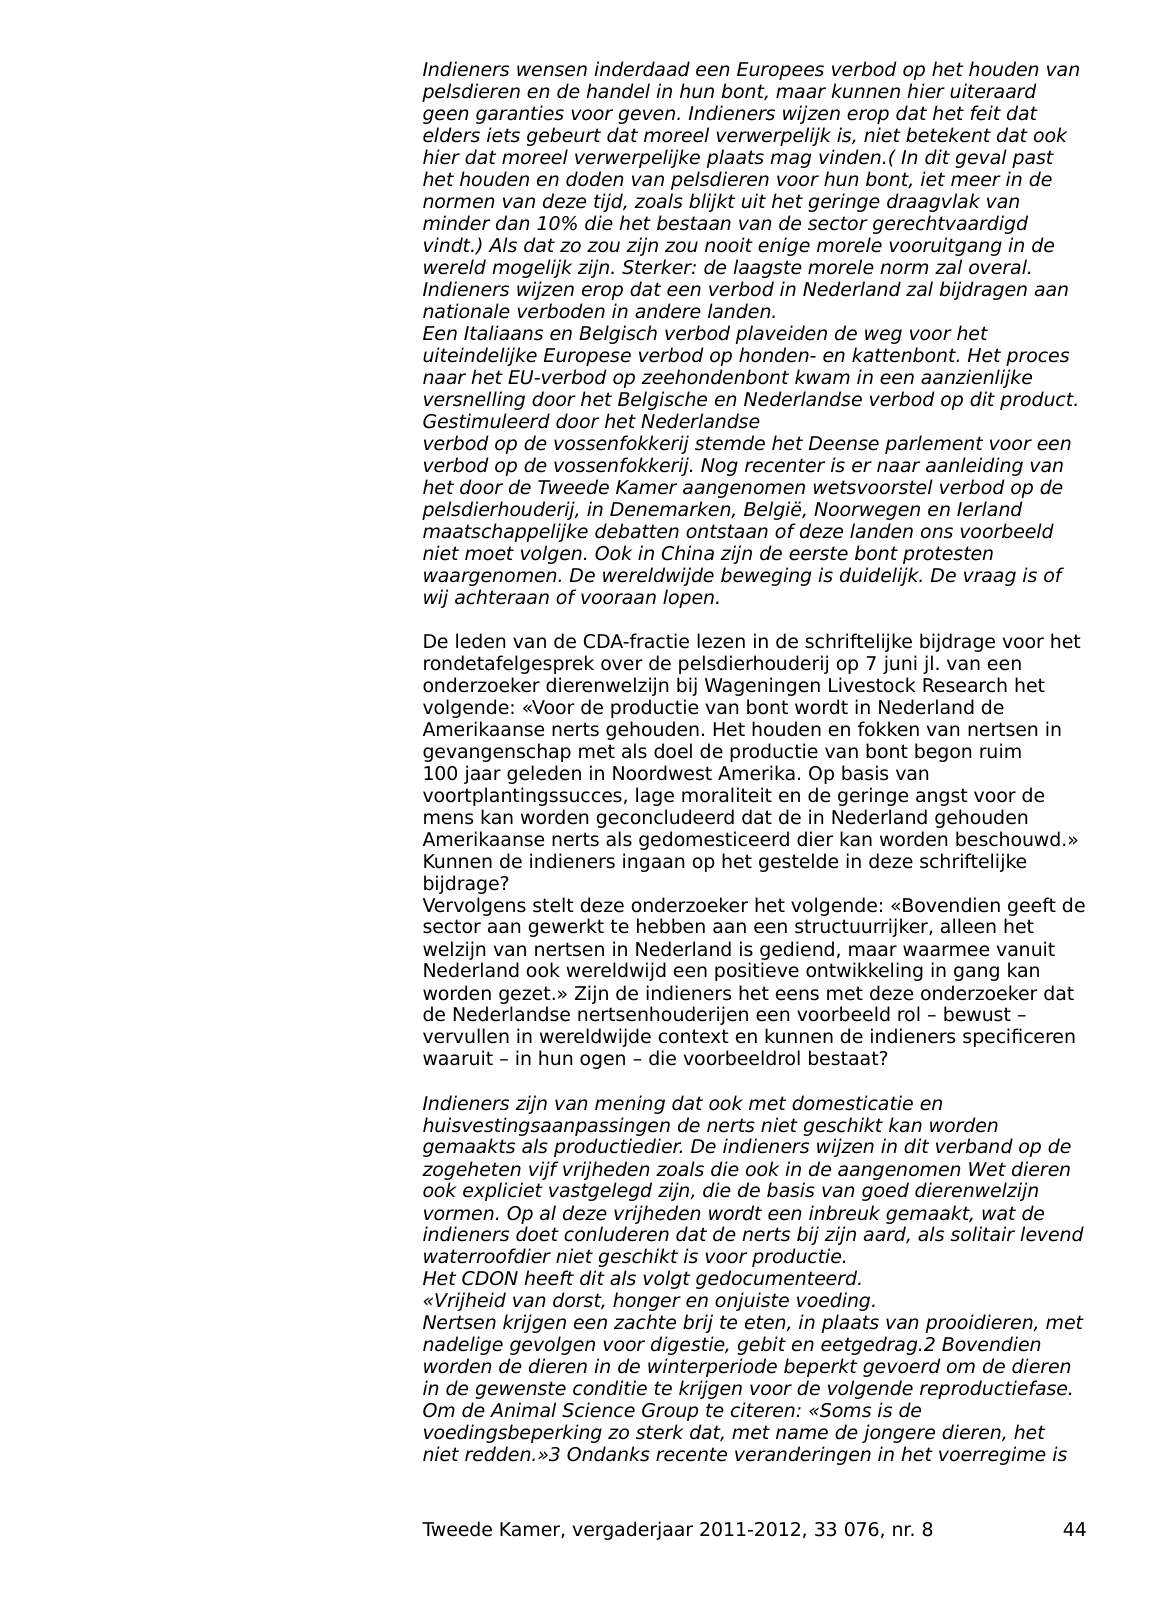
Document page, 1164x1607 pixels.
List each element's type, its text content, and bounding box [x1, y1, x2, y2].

text Indieners zijn van mening dat ook met domesticatie en huisvestingsaanpassingen de nerts niet geschikt kan worden gemaakts als productiedier. De indieners wijzen in dit verband op de zogeheten vijf vrijheden zoals die ook in de aangenomen Wet dieren ook expliciet vastgelegd zijn, die de basis van goed dierenwelzijn vormen. Op al deze vrijheden wordt een inbreuk gemaakt, wat de indieners doet conluderen dat de nerts bij zijn aard, als solitair levend waterroofdier niet geschikt is voor productie. [422, 1092, 1087, 1268]
text De leden van de CDA-fractie lezen in de schriftelijke bijdrage voor het rondetafelgesprek over de pelsdierhouderij op 7 juni jl. van een onderzoeker dierenwelzijn bij Wageningen Livestock Research het volgende: «Voor de productie van bont wordt in Nederland de Amerikaanse nerts gehouden. Het houden en fokken van nertsen in gevangenschap met als doel de productie van bont begon ruim 100 jaar geleden in Noordwest Amerika. Op basis van voortplantingssucces, lage moraliteit en de geringe angst voor de mens kan worden geconcludeerd dat de in Nederland gehouden Amerikaanse nerts als gedomesticeerd dier kan worden beschouwd.» Kunnen de indieners ingaan op het gestelde in deze schriftelijke bijdrage? [422, 631, 1087, 894]
text Een Italiaans en Belgisch verbod plaveiden de weg voor het uiteindelijke Europese verbod op honden- en kattenbont. Het proces naar het EU-verbod op zeehondenbont kwam in een aanzienlijke versnelling door het Belgische en Nederlandse verbod op dit product. Gestimuleerd door het Nederlandse [422, 323, 1087, 433]
text Vervolgens stelt deze onderzoeker het volgende: «Bovendien geeft de sector aan gewerkt te hebben aan een structuurrijker, alleen het welzijn van nertsen in Nederland is gediend, maar waarmee vanuit Nederland ook wereldwijd een positieve ontwikkeling in gang kan worden gezet.» Zijn de indieners het eens met deze onderzoeker dat de Nederlandse nertsenhouderijen een voorbeeld rol – bewust – vervullen in wereldwijde context en kunnen de indieners specificeren waaruit – in hun ogen – die voorbeeldrol bestaat? [422, 894, 1087, 1070]
text «Vrijheid van dorst, honger en onjuiste voeding. [422, 1290, 1087, 1312]
text Nertsen krijgen een zachte brij te eten, in plaats van prooidieren, met nadelige gevolgen voor digestie, gebit en eetgedrag.2 Bovendien worden de dieren in de winterperiode beperkt gevoerd om de dieren in de gewenste conditie te krijgen voor de volgende reproductiefase. Om de Animal Science Group te citeren: «Soms is de voedingsbeperking zo sterk dat, met name de jongere dieren, het niet redden.»3 Ondanks recente veranderingen in het voerregime is [422, 1312, 1087, 1466]
text verbod op de vossenfokkerij stemde het Deense parlement voor een verbod op de vossenfokkerij. Nog recenter is er naar aanleiding van het door de Tweede Kamer aangenomen wetsvoorstel verbod op de pelsdierhouderij, in Denemarken, België, Noorwegen en Ierland maatschappelijke debatten ontstaan of deze landen ons voorbeeld niet moet volgen. Ook in China zijn de eerste bont protesten waargenomen. De wereldwijde beweging is duidelijk. De vraag is of wij achteraan of vooraan lopen. [422, 433, 1087, 608]
text Het CDON heeft dit als volgt gedocumenteerd. [422, 1268, 1087, 1290]
text Indieners wensen inderdaad een Europees verbod op het houden van pelsdieren en de handel in hun bont, maar kunnen hier uiteraard geen garanties voor geven. Indieners wijzen erop dat het feit dat elders iets gebeurt dat moreel verwerpelijk is, niet betekent dat ook hier dat moreel verwerpelijke plaats mag vinden.( In dit geval past het houden en doden van pelsdieren voor hun bont, iet meer in de normen van deze tijd, zoals blijkt uit het geringe draagvlak van minder dan 10% die het bestaan van de sector gerechtvaardigd vindt.) Als dat zo zou zijn zou nooit enige morele vooruitgang in de wereld mogelijk zijn. Sterker: de laagste morele norm zal overal. Indieners wijzen erop dat een verbod in Nederland zal bijdragen aan nationale verboden in andere landen. [422, 59, 1087, 323]
